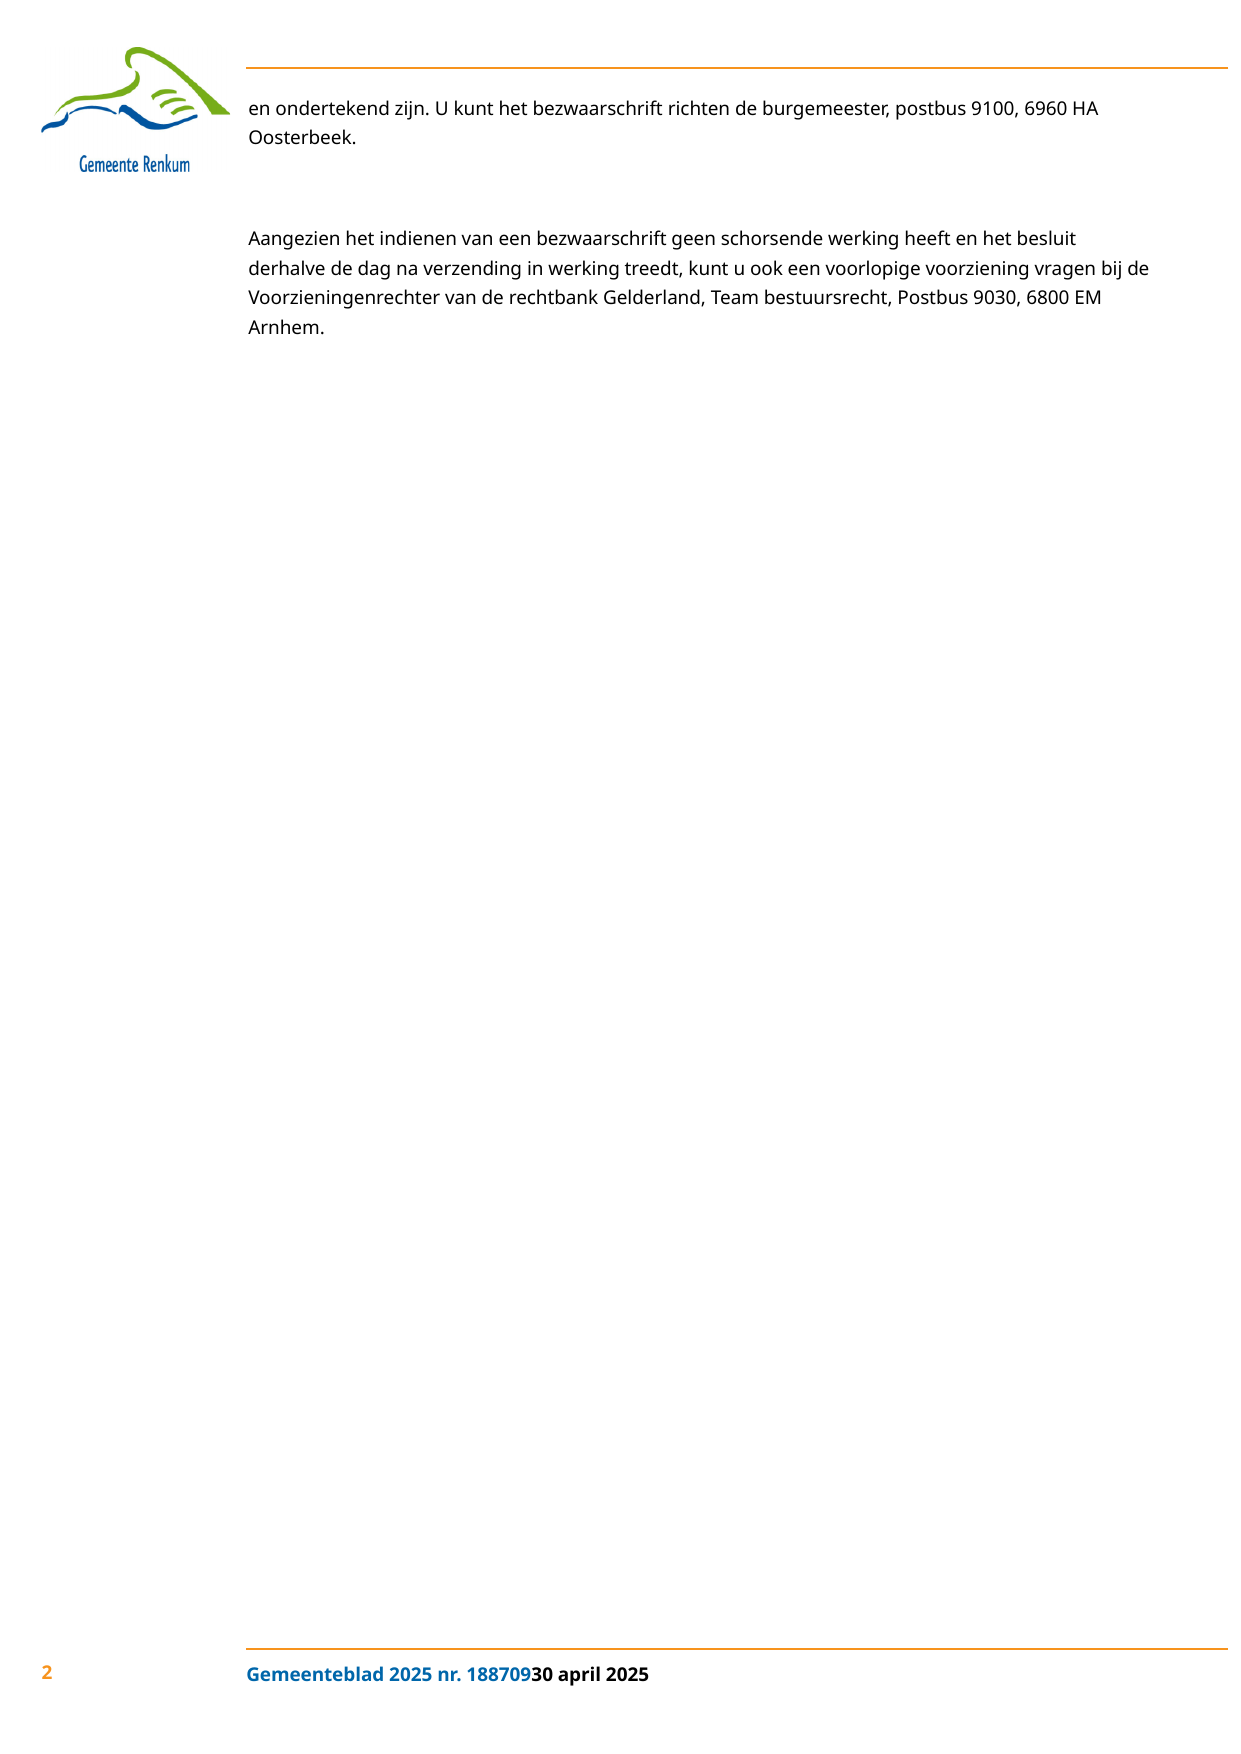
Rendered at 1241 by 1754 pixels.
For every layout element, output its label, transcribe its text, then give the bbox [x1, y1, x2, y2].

picture [41, 47, 231, 172]
text Aangezien het indienen van een bezwaarschrift geen schorsende werking heeft en het besluit derhalve de dag na verzending in werking treedt, kunt u ook een voorlopige voorziening vragen bij de Voorzieningenrechter van de rechtbank Gelderland, Team bestuursrecht, Postbus 9030, 6800 EM Arnhem. [248, 225, 1152, 340]
text en ondertekend zijn. U kunt het bezwaarschrift richten de burgemeester, postbus 9100, 6960 HA Oosterbeek. [248, 95, 1152, 150]
